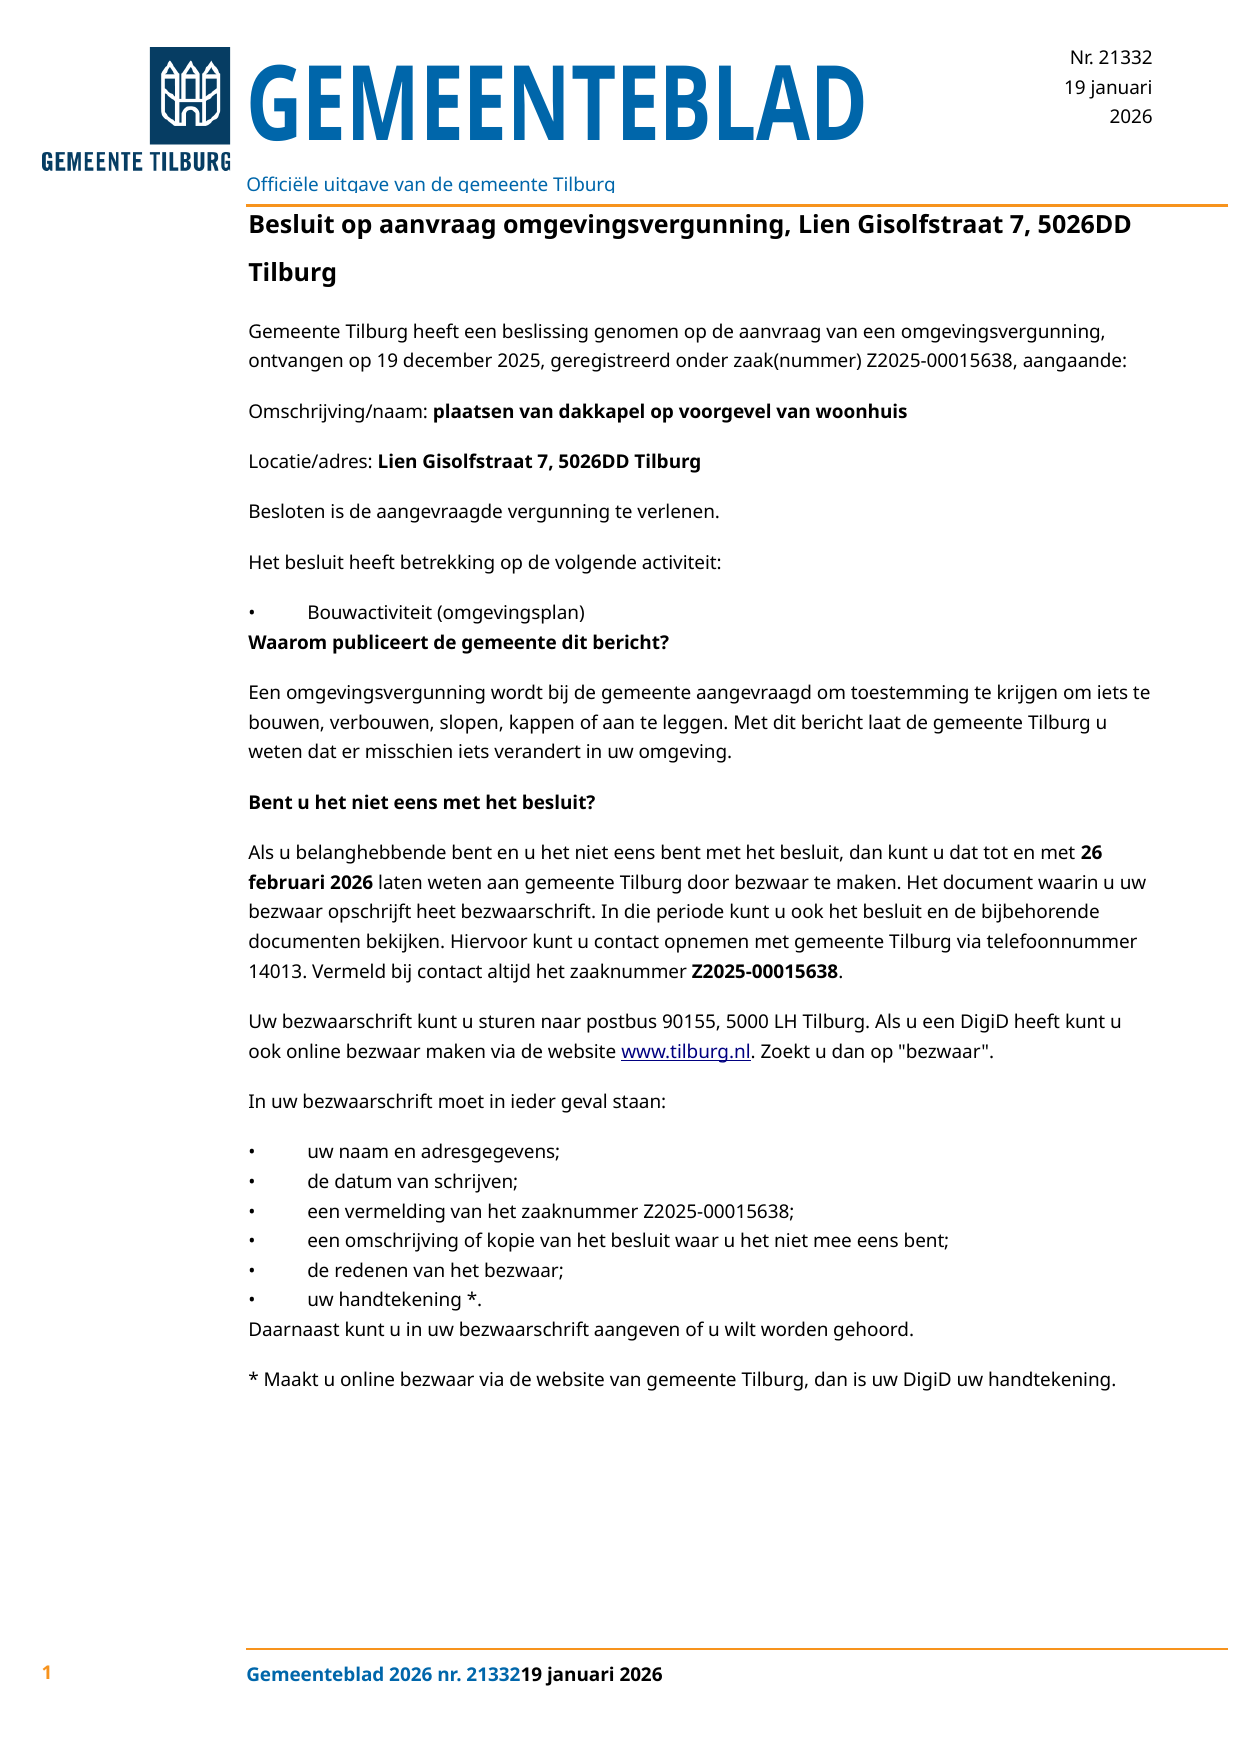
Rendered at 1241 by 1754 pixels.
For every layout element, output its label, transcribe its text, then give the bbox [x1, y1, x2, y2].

list een vermelding van het zaaknummer Z2025-00015638; [248, 1198, 1152, 1224]
list een omschrijving of kopie van het besluit waar u het niet mee eens bent; [248, 1227, 1152, 1253]
text Omschrijving/naam: plaatsen van dakkapel op voorgevel van woonhuis [248, 398, 1152, 424]
list Bouwactiviteit (omgevingsplan) [248, 599, 1152, 625]
text Uw bezwaarschrift kunt u sturen naar postbus 90155, 5000 LH Tilburg. Als u een DigiD heeft kunt u ook online bezwaar maken via de website www.tilburg.nl. Zoekt u dan op "bezwaar". [248, 1008, 1152, 1064]
list uw handtekening *. [248, 1287, 1152, 1312]
text Besloten is de aangevraagde vergunning te verlenen. [248, 499, 1152, 524]
text Waarom publiceert de gemeente dit bericht? [248, 629, 1152, 655]
text Het besluit heeft betrekking op de volgende activiteit: [248, 549, 1152, 575]
list de datum van schrijven; [248, 1168, 1152, 1194]
text Daarnaast kunt u in uw bezwaarschrift aangeven of u wilt worden gehoord. [248, 1316, 1152, 1342]
text Besluit op aanvraag omgevingsvergunning, Lien Gisolfstraat 7, 5026DD Tilburg [248, 207, 1152, 288]
text Gemeente Tilburg heeft een beslissing genomen op de aanvraag van een omgevingsvergunning, ontvangen op 19 december 2025, geregistreerd onder zaak(nummer) Z2025-00015638, aangaande: [248, 318, 1152, 373]
list de redenen van het bezwaar; [248, 1257, 1152, 1283]
list uw naam en adresgegevens; [248, 1139, 1152, 1164]
text In uw bezwaarschrift moet in ieder geval staan: [248, 1088, 1152, 1114]
picture [41, 47, 231, 172]
text Een omgevingsvergunning wordt bij de gemeente aangevraagd om toestemming te krijgen om iets te bouwen, verbouwen, slopen, kappen of aan te leggen. Met dit bericht laat de gemeente Tilburg u weten dat er misschien iets verandert in uw omgeving. [248, 679, 1152, 764]
text * Maakt u online bezwaar via de website van gemeente Tilburg, dan is uw DigiD uw handtekening. [248, 1367, 1152, 1392]
text Bent u het niet eens met het besluit? [248, 789, 1152, 815]
text Als u belanghebbende bent en u het niet eens bent met het besluit, dan kunt u dat tot en met 26 februari 2026 laten weten aan gemeente Tilburg door bezwaar te maken. Het document waarin u uw bezwaar opschrijft heet bezwaarschrift. In die periode kunt u ook het besluit en de bijbehorende documenten bekijken. Hiervoor kunt u contact opnemen met gemeente Tilburg via telefoonnummer 14013. Vermeld bij contact altijd het zaaknummer Z2025-00015638. [248, 839, 1152, 984]
text Locatie/adres: Lien Gisolfstraat 7, 5026DD Tilburg [248, 448, 1152, 474]
